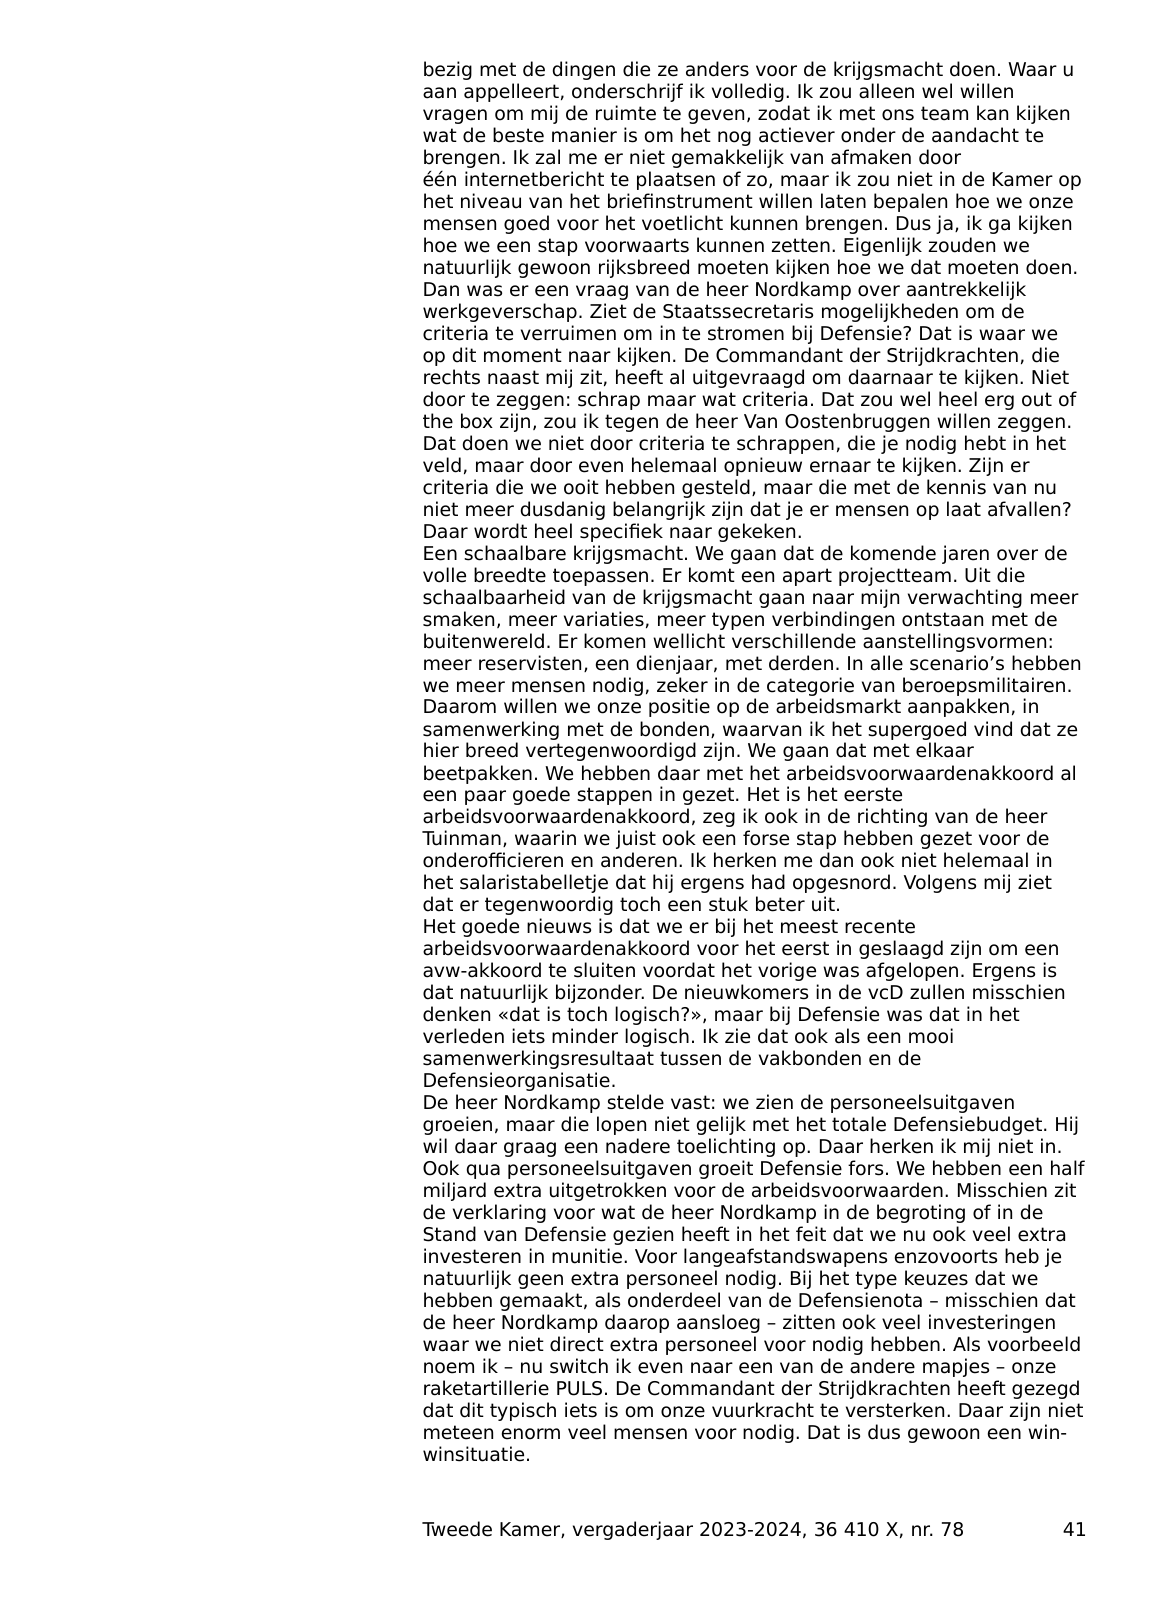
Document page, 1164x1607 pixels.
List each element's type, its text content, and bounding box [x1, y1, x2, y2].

text Een schaalbare krijgsmacht. We gaan dat de komende jaren over de volle breedte toepassen. Er komt een apart projectteam. Uit die schaalbaarheid van de krijgsmacht gaan naar mijn verwachting meer smaken, meer variaties, meer typen verbindingen ontstaan met de buitenwereld. Er komen wellicht verschillende aanstellingsvormen: meer reservisten, een dienjaar, met derden. In alle scenario’s hebben we meer mensen nodig, zeker in de categorie van beroepsmilitairen. Daarom willen we onze positie op de arbeidsmarkt aanpakken, in samenwerking met de bonden, waarvan ik het supergoed vind dat ze hier breed vertegenwoordigd zijn. We gaan dat met elkaar beetpakken. We hebben daar met het arbeidsvoorwaardenakkoord al een paar goede stappen in gezet. Het is het eerste arbeidsvoorwaardenakkoord, zeg ik ook in de richting van de heer Tuinman, waarin we juist ook een forse stap hebben gezet voor de onderofficieren en anderen. Ik herken me dan ook niet helemaal in het salaristabelletje dat hij ergens had opgesnord. Volgens mij ziet dat er tegenwoordig toch een stuk beter uit. [422, 543, 1087, 916]
text De heer Nordkamp stelde vast: we zien de personeelsuitgaven groeien, maar die lopen niet gelijk met het totale Defensiebudget. Hij wil daar graag een nadere toelichting op. Daar herken ik mij niet in. Ook qua personeelsuitgaven groeit Defensie fors. We hebben een half miljard extra uitgetrokken voor de arbeidsvoorwaarden. Misschien zit de verklaring voor wat de heer Nordkamp in de begroting of in de Stand van Defensie gezien heeft in het feit dat we nu ook veel extra investeren in munitie. Voor langeafstandswapens enzovoorts heb je natuurlijk geen extra personeel nodig. Bij het type keuzes dat we hebben gemaakt, als onderdeel van de Defensienota – misschien dat de heer Nordkamp daarop aansloeg – zitten ook veel investeringen waar we niet direct extra personeel voor nodig hebben. Als voorbeeld noem ik – nu switch ik even naar een van de andere mapjes – onze raketartillerie PULS. De Commandant der Strijdkrachten heeft gezegd dat dit typisch iets is om onze vuurkracht te versterken. Daar zijn niet meteen enorm veel mensen voor nodig. Dat is dus gewoon een win-winsituatie. [422, 1092, 1087, 1466]
text bezig met de dingen die ze anders voor de krijgsmacht doen. Waar u aan appelleert, onderschrijf ik volledig. Ik zou alleen wel willen vragen om mij de ruimte te geven, zodat ik met ons team kan kijken wat de beste manier is om het nog actiever onder de aandacht te brengen. Ik zal me er niet gemakkelijk van afmaken door één internetbericht te plaatsen of zo, maar ik zou niet in de Kamer op het niveau van het briefinstrument willen laten bepalen hoe we onze mensen goed voor het voetlicht kunnen brengen. Dus ja, ik ga kijken hoe we een stap voorwaarts kunnen zetten. Eigenlijk zouden we natuurlijk gewoon rijksbreed moeten kijken hoe we dat moeten doen. [422, 59, 1087, 279]
text Het goede nieuws is dat we er bij het meest recente arbeidsvoorwaardenakkoord voor het eerst in geslaagd zijn om een avw-akkoord te sluiten voordat het vorige was afgelopen. Ergens is dat natuurlijk bijzonder. De nieuwkomers in de vcD zullen misschien denken «dat is toch logisch?», maar bij Defensie was dat in het verleden iets minder logisch. Ik zie dat ook als een mooi samenwerkingsresultaat tussen de vakbonden en de Defensieorganisatie. [422, 916, 1087, 1092]
text Dan was er een vraag van de heer Nordkamp over aantrekkelijk werkgeverschap. Ziet de Staatssecretaris mogelijkheden om de criteria te verruimen om in te stromen bij Defensie? Dat is waar we op dit moment naar kijken. De Commandant der Strijdkrachten, die rechts naast mij zit, heeft al uitgevraagd om daarnaar te kijken. Niet door te zeggen: schrap maar wat criteria. Dat zou wel heel erg out of the box zijn, zou ik tegen de heer Van Oostenbruggen willen zeggen. Dat doen we niet door criteria te schrappen, die je nodig hebt in het veld, maar door even helemaal opnieuw ernaar te kijken. Zijn er criteria die we ooit hebben gesteld, maar die met de kennis van nu niet meer dusdanig belangrijk zijn dat je er mensen op laat afvallen? Daar wordt heel specifiek naar gekeken. [422, 279, 1087, 543]
